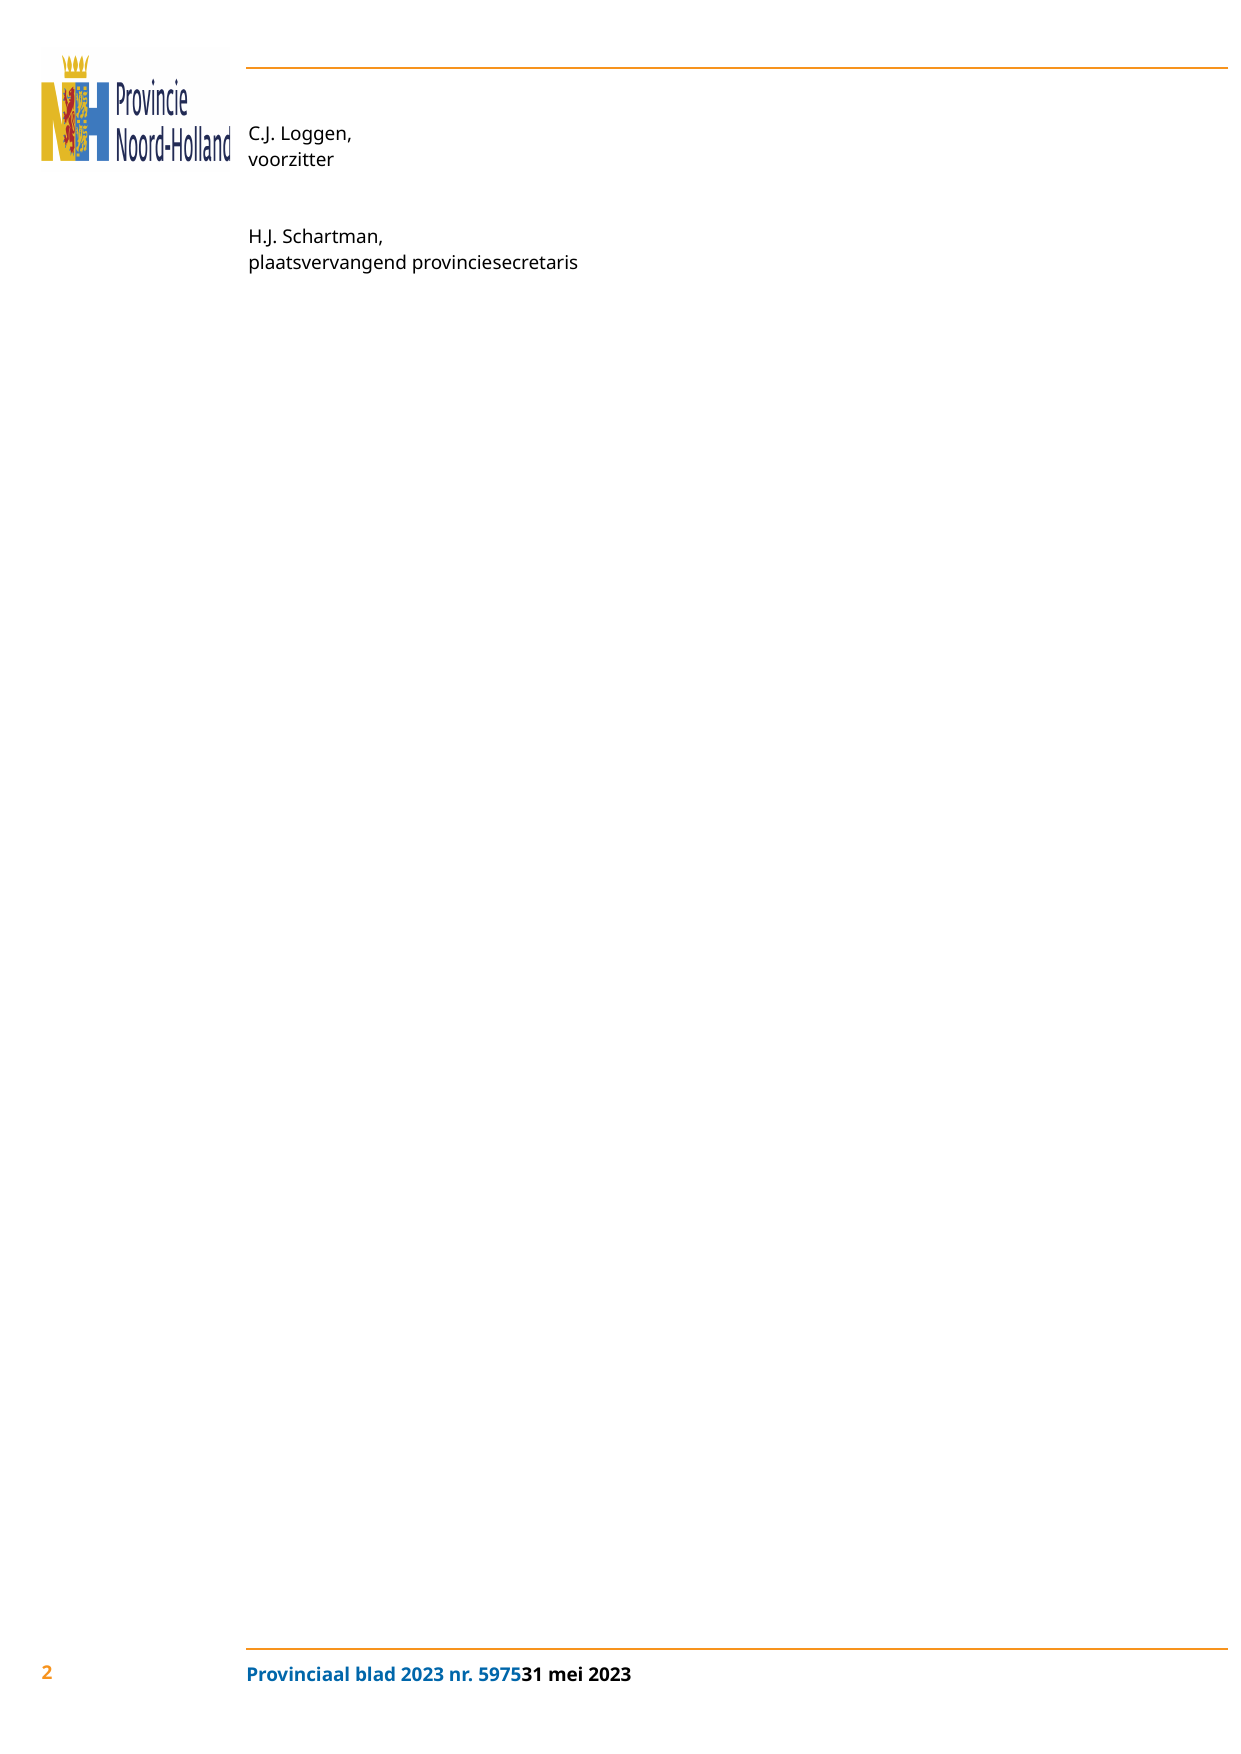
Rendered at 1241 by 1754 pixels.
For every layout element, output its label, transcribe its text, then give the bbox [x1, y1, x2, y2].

text voorzitter [248, 146, 1152, 172]
text plaatsvervangend provinciesecretaris [248, 249, 1152, 275]
text H.J. Schartman, [248, 223, 1152, 249]
picture [41, 47, 231, 172]
text C.J. Loggen, [248, 121, 1152, 146]
